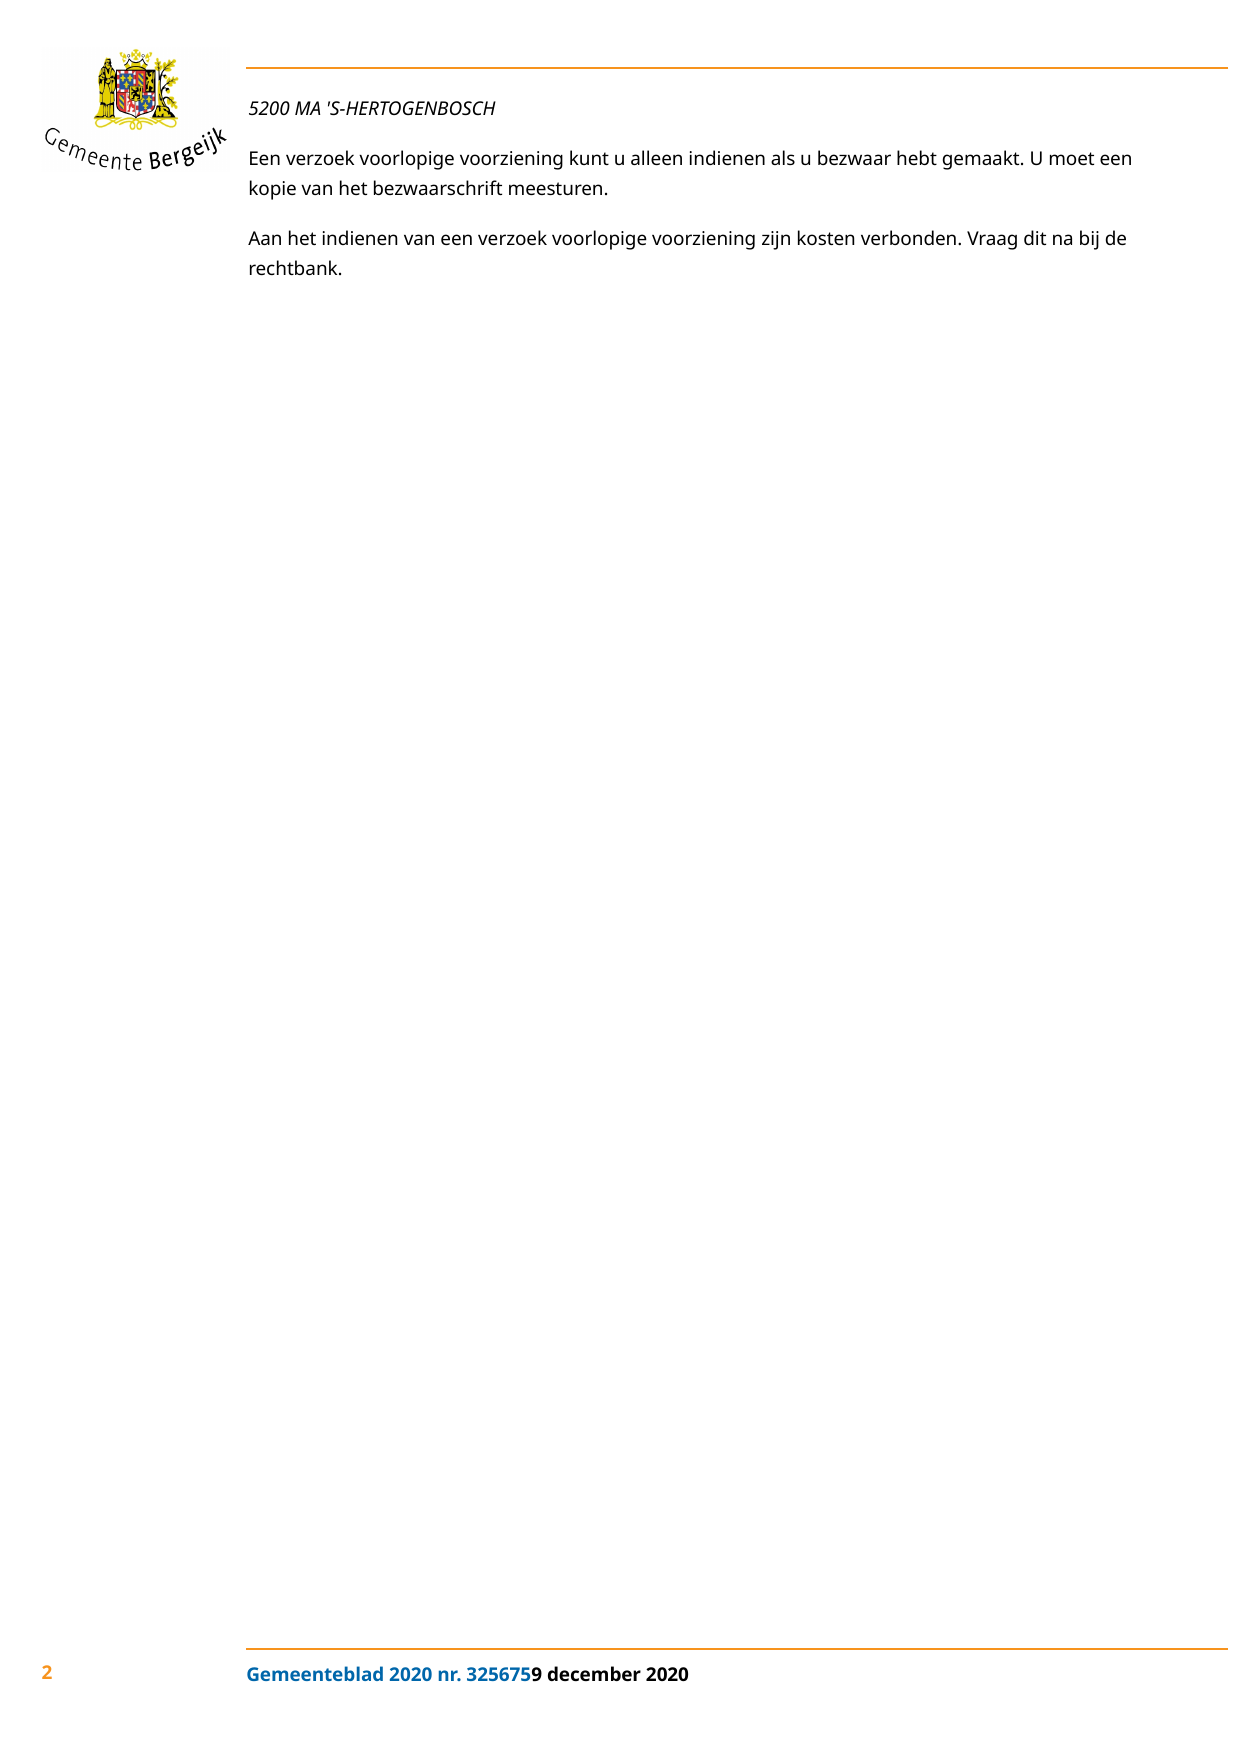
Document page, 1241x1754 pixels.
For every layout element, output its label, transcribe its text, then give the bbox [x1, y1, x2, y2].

text Een verzoek voorlopige voorziening kunt u alleen indienen als u bezwaar hebt gemaakt. U moet een kopie van het bezwaarschrift meesturen. [248, 145, 1152, 201]
picture [41, 47, 231, 172]
text 5200 MA 'S-HERTOGENBOSCH [248, 95, 1152, 121]
text Aan het indienen van een verzoek voorlopige voorziening zijn kosten verbonden. Vraag dit na bij de rechtbank. [248, 225, 1152, 281]
